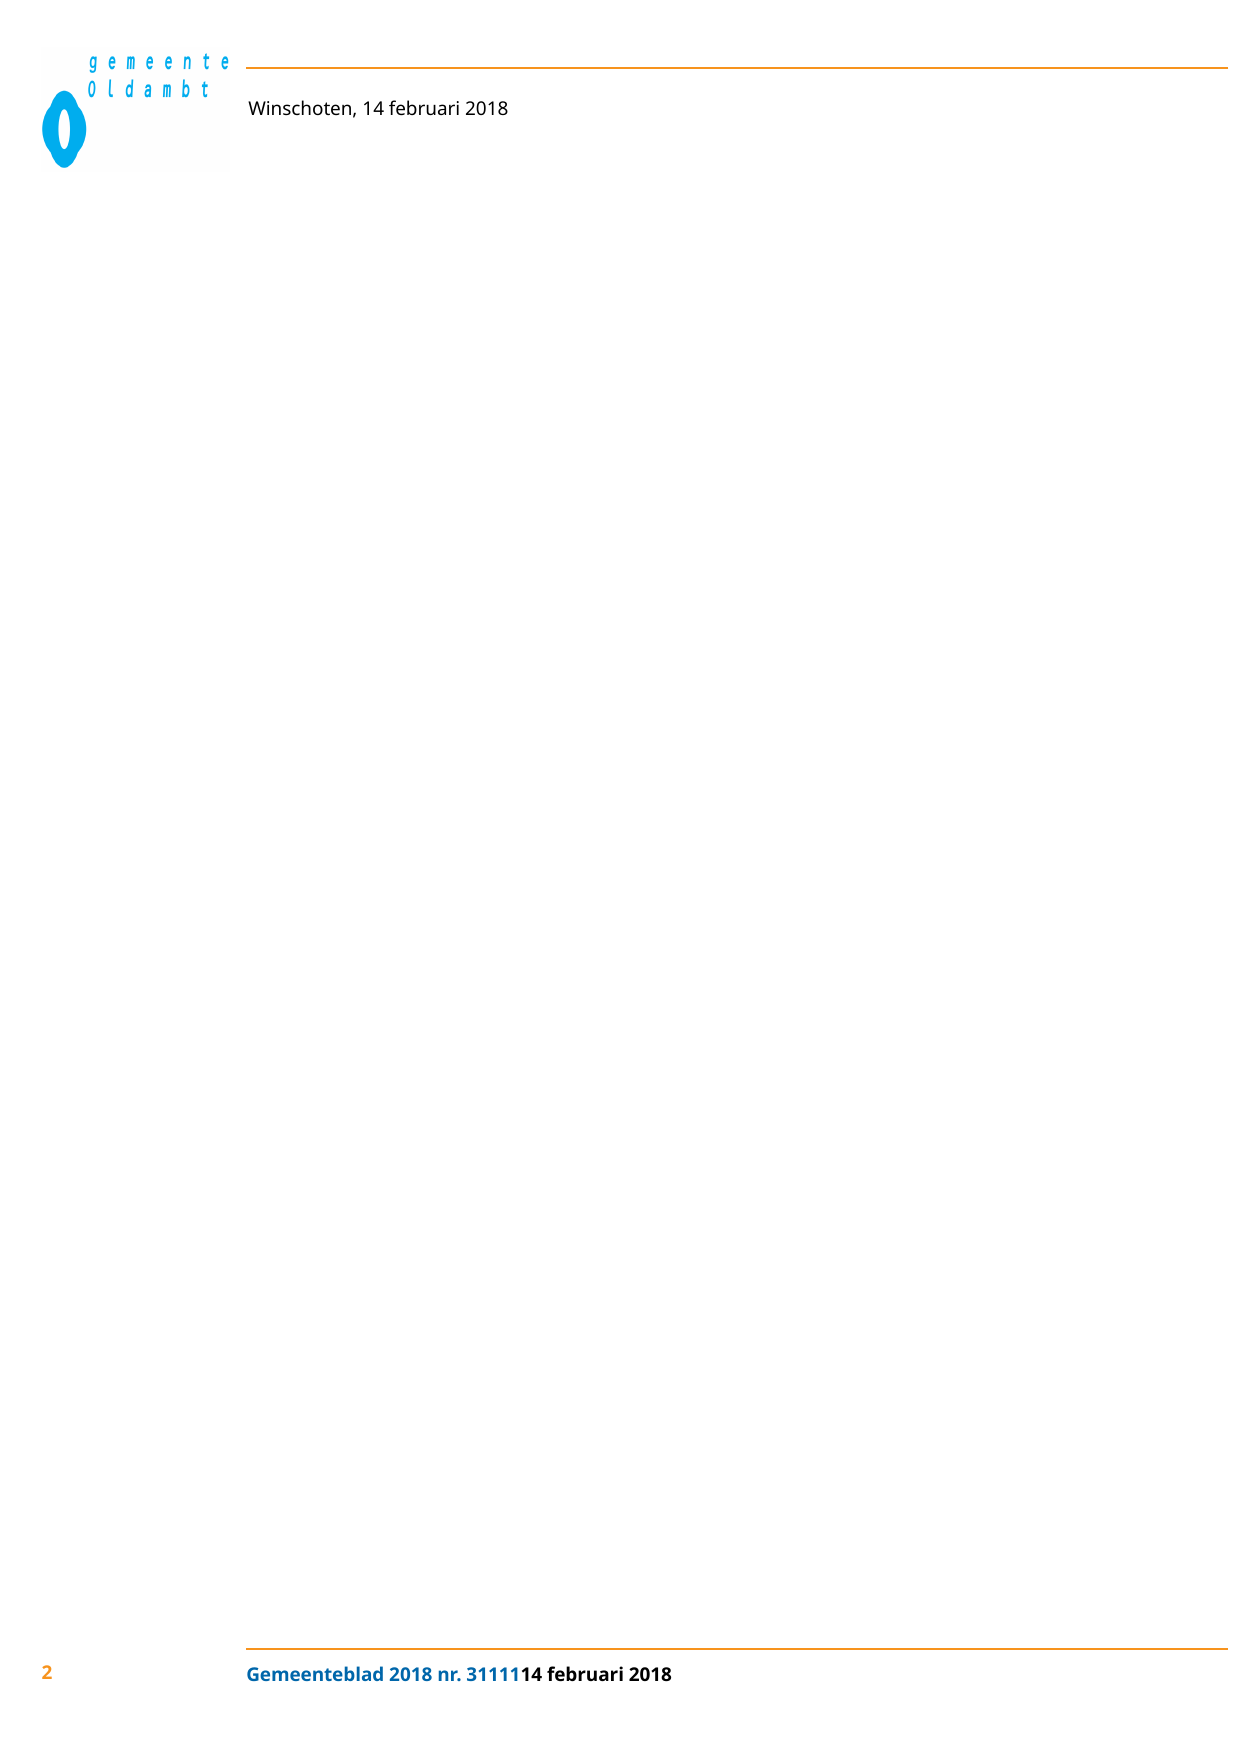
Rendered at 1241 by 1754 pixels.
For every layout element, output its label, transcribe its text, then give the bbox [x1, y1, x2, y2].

picture [41, 47, 231, 172]
text Winschoten, 14 februari 2018 [248, 95, 1152, 121]
